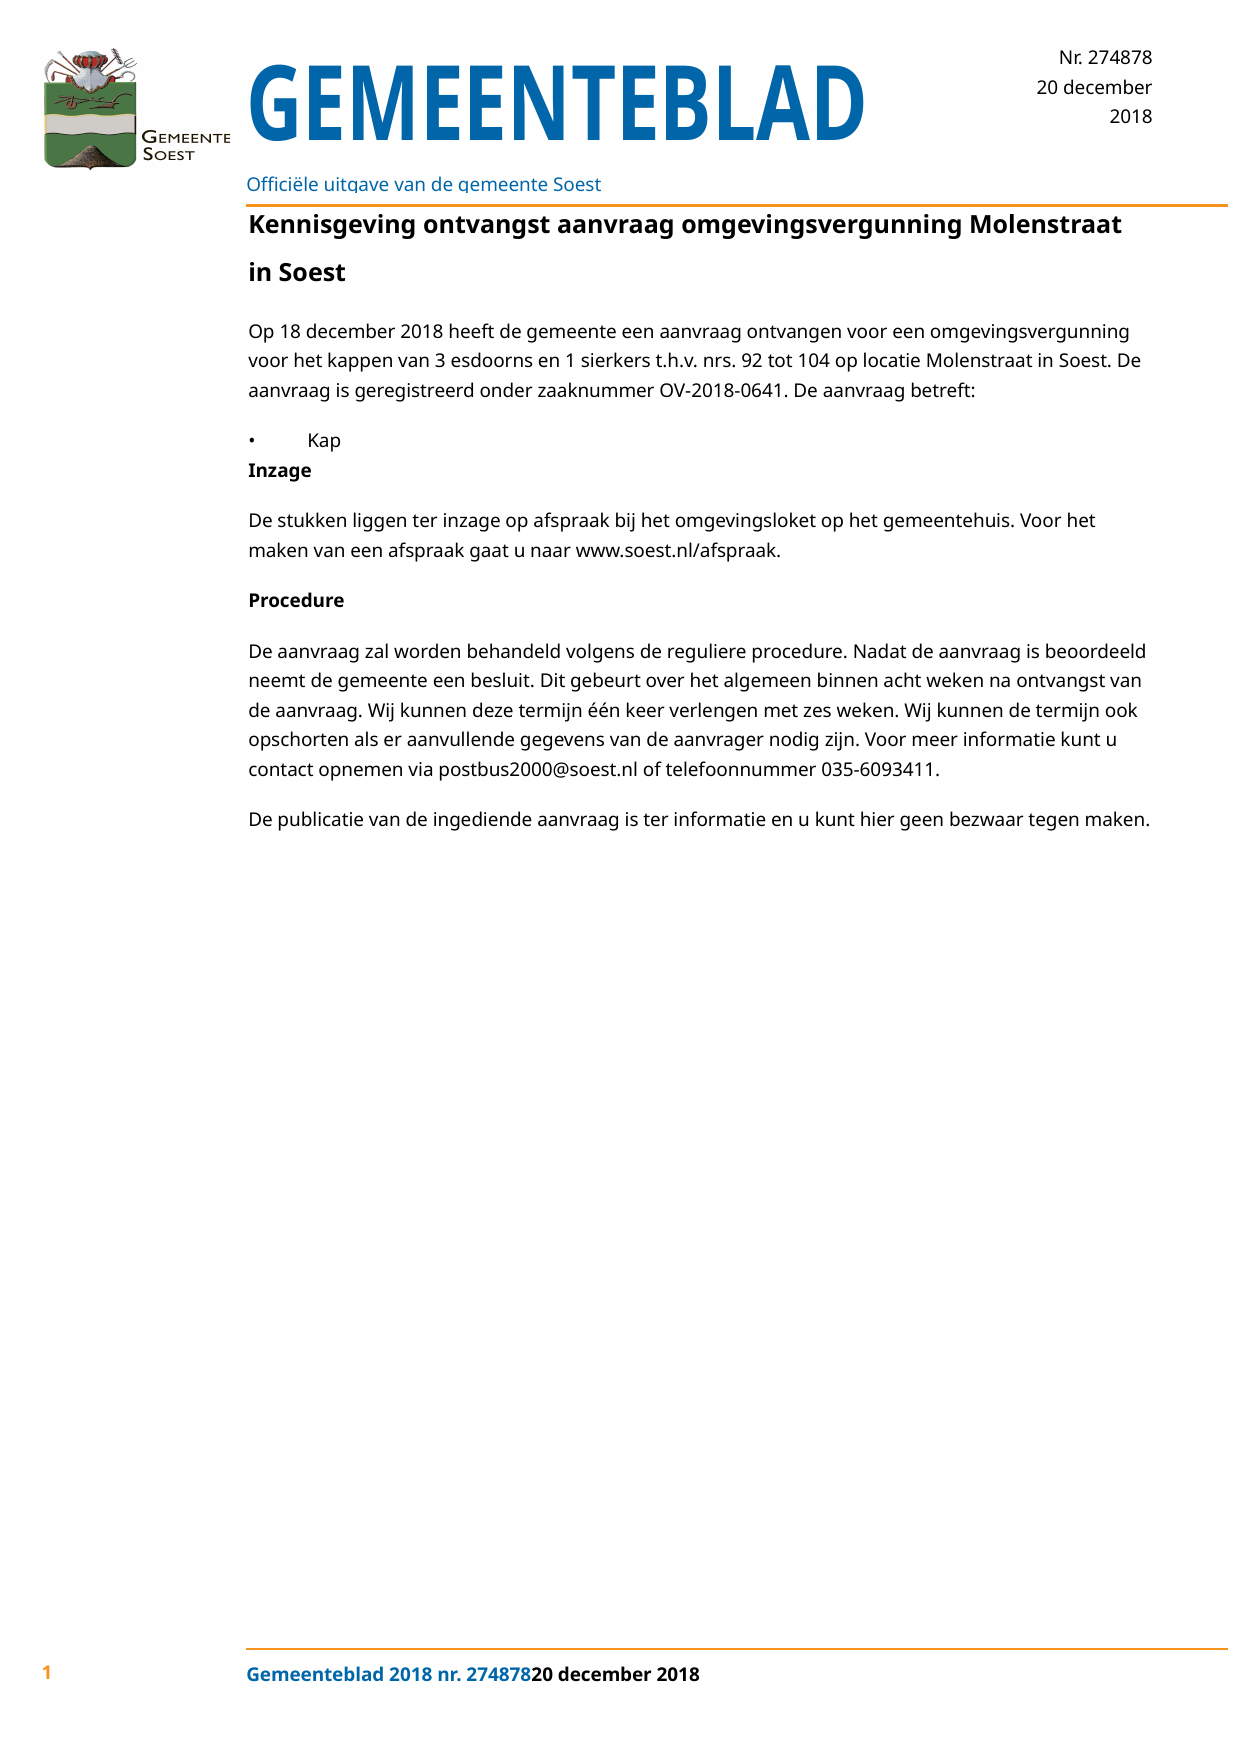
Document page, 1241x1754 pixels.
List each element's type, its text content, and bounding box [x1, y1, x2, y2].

text Kennisgeving ontvangst aanvraag omgevingsvergunning Molenstraat in Soest [248, 207, 1152, 288]
text Inzage [248, 457, 1152, 483]
text De aanvraag zal worden behandeld volgens de reguliere procedure. Nadat de aanvraag is beoordeeld neemt de gemeente een besluit. Dit gebeurt over het algemeen binnen acht weken na ontvangst van de aanvraag. Wij kunnen deze termijn één keer verlengen met zes weken. Wij kunnen de termijn ook opschorten als er aanvullende gegevens van de aanvrager nodig zijn. Voor meer informatie kunt u contact opnemen via postbus2000@soest.nl of telefoonnummer 035-6093411. [248, 638, 1152, 782]
text De stukken liggen ter inzage op afspraak bij het omgevingsloket op het gemeentehuis. Voor het maken van een afspraak gaat u naar www.soest.nl/afspraak. [248, 507, 1152, 563]
picture [41, 47, 231, 172]
text De publicatie van de ingediende aanvraag is ter informatie en u kunt hier geen bezwaar tegen maken. [248, 807, 1152, 832]
text Op 18 december 2018 heeft de gemeente een aanvraag ontvangen voor een omgevingsvergunning voor het kappen van 3 esdoorns en 1 sierkers t.h.v. nrs. 92 tot 104 op locatie Molenstraat in Soest. De aanvraag is geregistreerd onder zaaknummer OV-2018-0641. De aanvraag betreft: [248, 318, 1152, 403]
text Procedure [248, 587, 1152, 613]
list Kap [248, 427, 1152, 453]
